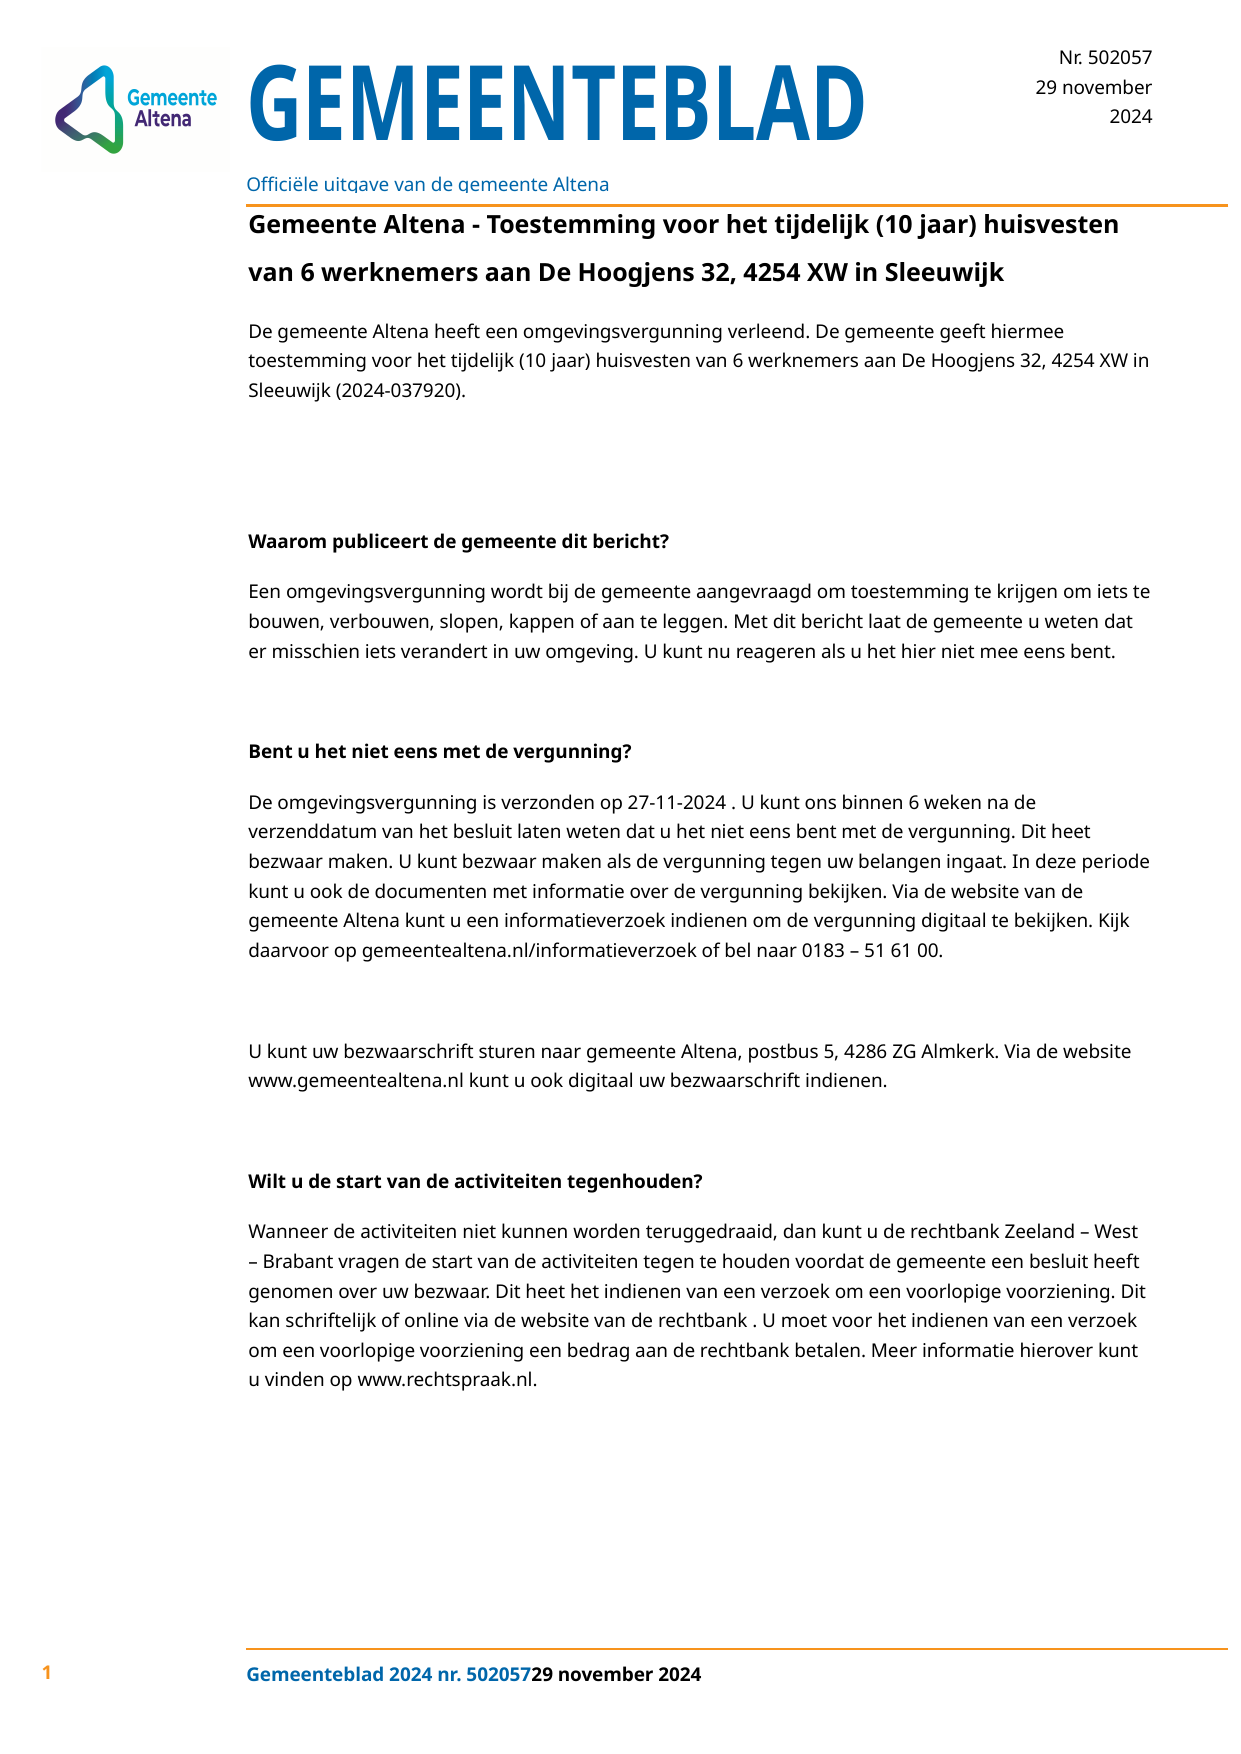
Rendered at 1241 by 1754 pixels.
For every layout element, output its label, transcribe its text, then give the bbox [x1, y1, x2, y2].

text Wanneer de activiteiten niet kunnen worden teruggedraaid, dan kunt u de rechtbank Zeeland – West – Brabant vragen de start van de activiteiten tegen te houden voordat de gemeente een besluit heeft genomen over uw bezwaar. Dit heet het indienen van een verzoek om een voorlopige voorziening. Dit kan schriftelijk of online via de website van de rechtbank . U moet voor het indienen van een verzoek om een voorlopige voorziening een bedrag aan de rechtbank betalen. Meer informatie hierover kunt u vinden op www.rechtspraak.nl. [248, 1219, 1152, 1392]
text U kunt uw bezwaarschrift sturen naar gemeente Altena, postbus 5, 4286 ZG Almkerk. Via de website www.gemeentealtena.nl kunt u ook digitaal uw bezwaarschrift indienen. [248, 1038, 1152, 1093]
picture [41, 47, 231, 172]
text Gemeente Altena - Toestemming voor het tijdelijk (10 jaar) huisvesten van 6 werknemers aan De Hoogjens 32, 4254 XW in Sleeuwijk [248, 207, 1152, 288]
text Een omgevingsvergunning wordt bij de gemeente aangevraagd om toestemming te krijgen om iets te bouwen, verbouwen, slopen, kappen of aan te leggen. Met dit bericht laat de gemeente u weten dat er misschien iets verandert in uw omgeving. U kunt nu reageren als u het hier niet mee eens bent. [248, 579, 1152, 664]
text Bent u het niet eens met de vergunning? [248, 739, 1152, 764]
text Wilt u de start van de activiteiten tegenhouden? [248, 1168, 1152, 1194]
text Waarom publiceert de gemeente dit bericht? [248, 528, 1152, 554]
text De omgevingsvergunning is verzonden op 27-11-2024 . U kunt ons binnen 6 weken na de verzenddatum van het besluit laten weten dat u het niet eens bent met de vergunning. Dit heet bezwaar maken. U kunt bezwaar maken als de vergunning tegen uw belangen ingaat. In deze periode kunt u ook de documenten met informatie over de vergunning bekijken. Via de website van de gemeente Altena kunt u een informatieverzoek indienen om de vergunning digitaal te bekijken. Kijk daarvoor op gemeentealtena.nl/informatieverzoek of bel naar 0183 – 51 61 00. [248, 789, 1152, 963]
text De gemeente Altena heeft een omgevingsvergunning verleend. De gemeente geeft hiermee toestemming voor het tijdelijk (10 jaar) huisvesten van 6 werknemers aan De Hoogjens 32, 4254 XW in Sleeuwijk (2024-037920). [248, 318, 1152, 403]
